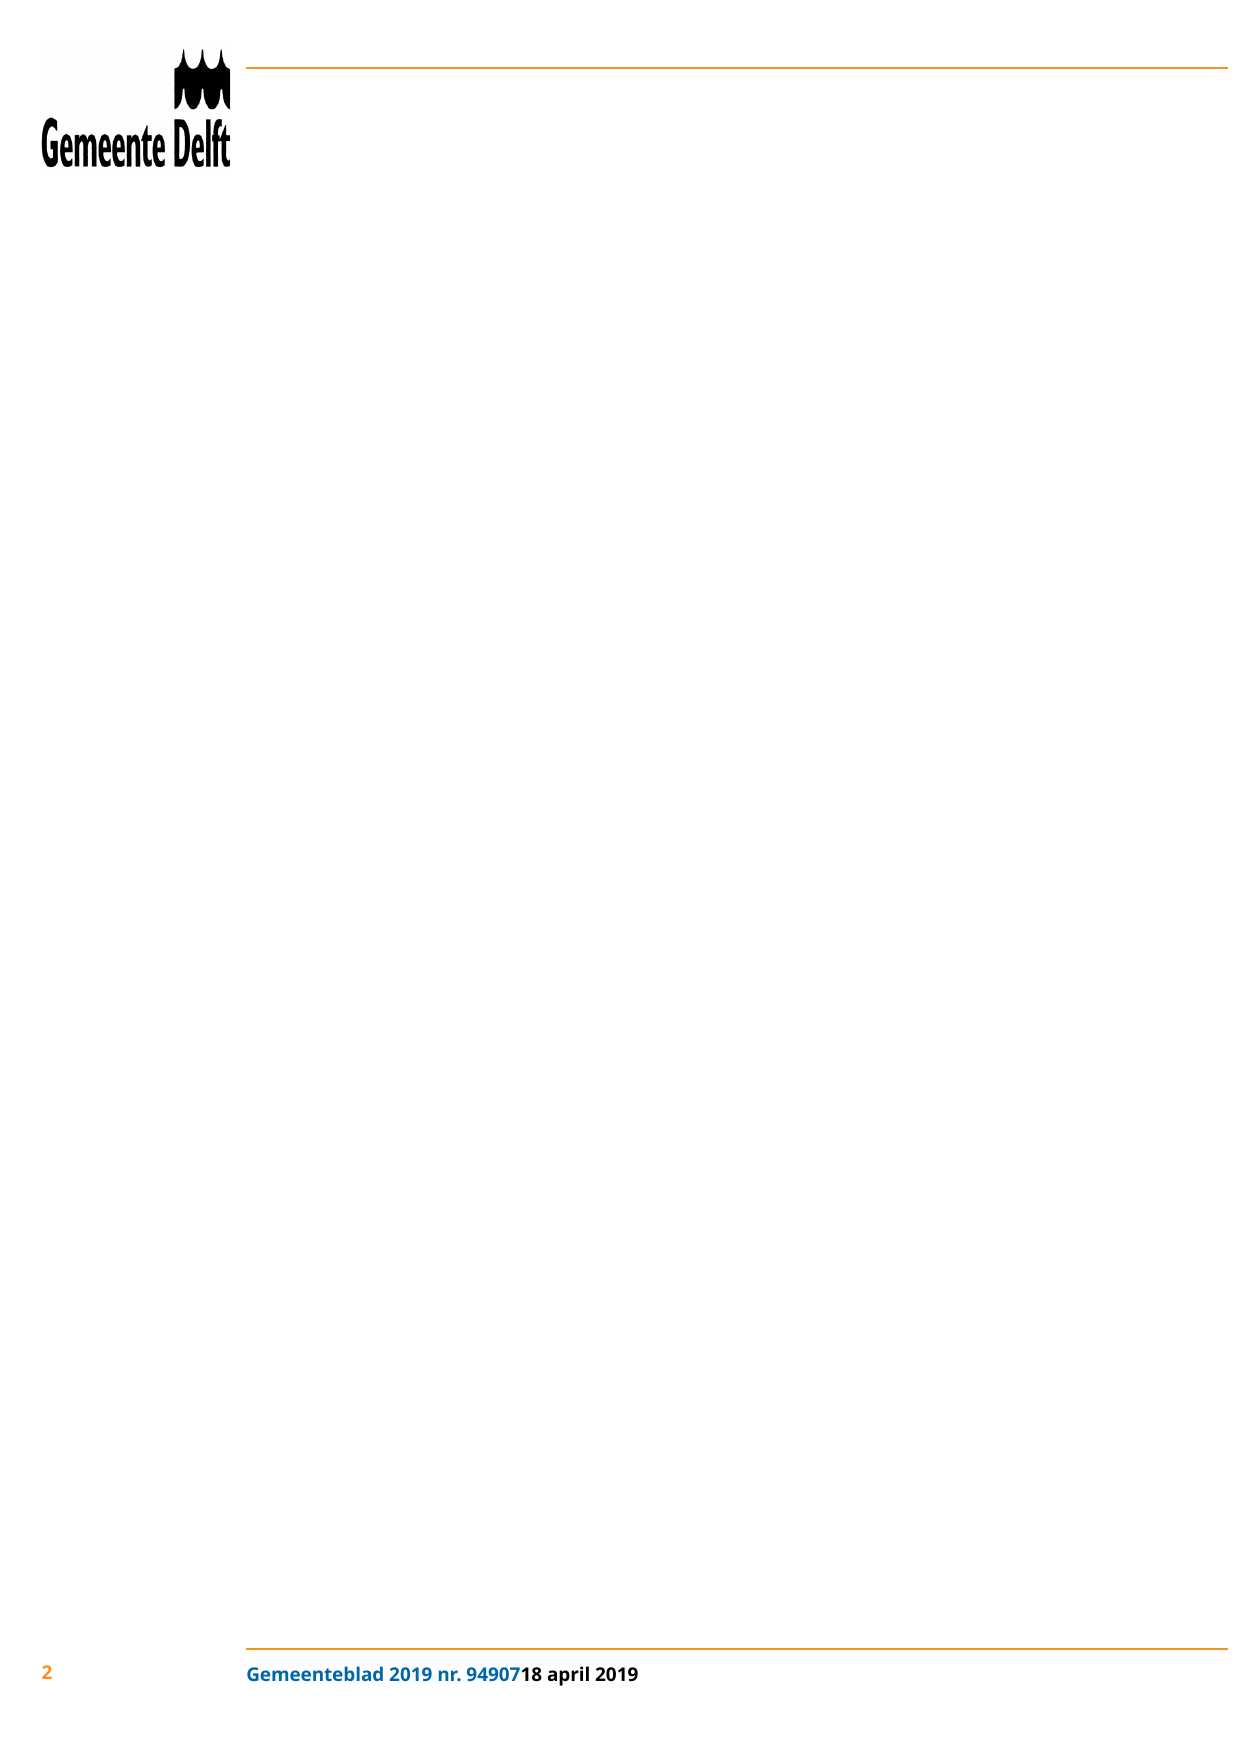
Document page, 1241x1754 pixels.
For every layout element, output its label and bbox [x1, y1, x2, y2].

picture [41, 47, 231, 172]
